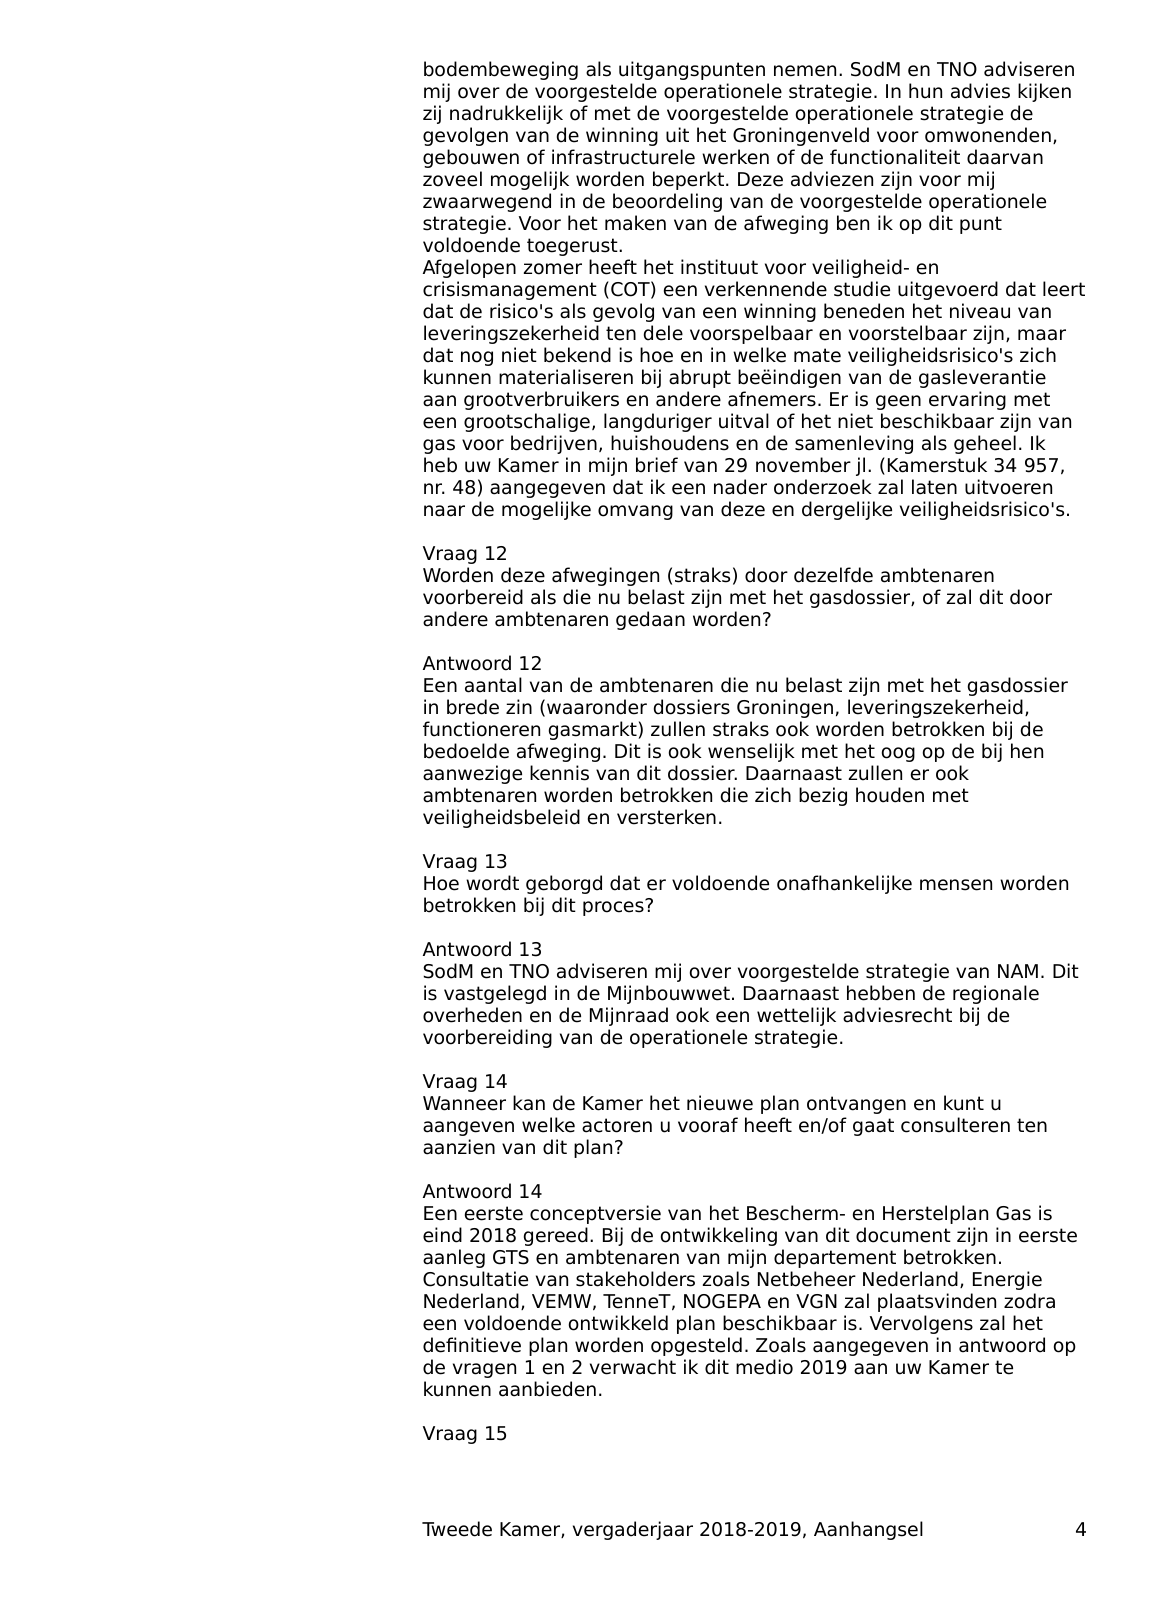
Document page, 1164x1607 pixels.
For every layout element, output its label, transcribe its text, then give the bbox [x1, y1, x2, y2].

text Antwoord 14 [422, 1181, 1087, 1203]
text Vraag 13 [422, 851, 1087, 873]
text Vraag 12 [422, 543, 1087, 565]
text Een eerste conceptversie van het Bescherm- en Herstelplan Gas is eind 2018 gereed. Bij de ontwikkeling van dit document zijn in eerste aanleg GTS en ambtenaren van mijn departement betrokken. Consultatie van stakeholders zoals Netbeheer Nederland, Energie Nederland, VEMW, TenneT, NOGEPA en VGN zal plaatsvinden zodra een voldoende ontwikkeld plan beschikbaar is. Vervolgens zal het definitieve plan worden opgesteld. Zoals aangegeven in antwoord op de vragen 1 en 2 verwacht ik dit medio 2019 aan uw Kamer te kunnen aanbieden. [422, 1203, 1087, 1401]
text Antwoord 12 [422, 653, 1087, 675]
text SodM en TNO adviseren mij over voorgestelde strategie van NAM. Dit is vastgelegd in de Mijnbouwwet. Daarnaast hebben de regionale overheden en de Mijnraad ook een wettelijk adviesrecht bij de voorbereiding van de operationele strategie. [422, 961, 1087, 1049]
text Hoe wordt geborgd dat er voldoende onafhankelijke mensen worden betrokken bij dit proces? [422, 873, 1087, 917]
text Worden deze afwegingen (straks) door dezelfde ambtenaren voorbereid als die nu belast zijn met het gasdossier, of zal dit door andere ambtenaren gedaan worden? [422, 565, 1087, 631]
text bodembeweging als uitgangspunten nemen. SodM en TNO adviseren mij over de voorgestelde operationele strategie. In hun advies kijken zij nadrukkelijk of met de voorgestelde operationele strategie de gevolgen van de winning uit het Groningenveld voor omwonenden, gebouwen of infrastructurele werken of de functionaliteit daarvan zoveel mogelijk worden beperkt. Deze adviezen zijn voor mij zwaarwegend in de beoordeling van de voorgestelde operationele strategie. Voor het maken van de afweging ben ik op dit punt voldoende toegerust. [422, 59, 1087, 257]
text Afgelopen zomer heeft het instituut voor veiligheid- en crisismanagement (COT) een verkennende studie uitgevoerd dat leert dat de risico's als gevolg van een winning beneden het niveau van leveringszekerheid ten dele voorspelbaar en voorstelbaar zijn, maar dat nog niet bekend is hoe en in welke mate veiligheidsrisico's zich kunnen materialiseren bij abrupt beëindigen van de gasleverantie aan grootverbruikers en andere afnemers. Er is geen ervaring met een grootschalige, langduriger uitval of het niet beschikbaar zijn van gas voor bedrijven, huishoudens en de samenleving als geheel. Ik heb uw Kamer in mijn brief van 29 november jl. (Kamerstuk 34 957, nr. 48) aangegeven dat ik een nader onderzoek zal laten uitvoeren naar de mogelijke omvang van deze en dergelijke veiligheidsrisico's. [422, 257, 1087, 521]
text Antwoord 13 [422, 939, 1087, 961]
text Vraag 15 [422, 1423, 1087, 1445]
text Wanneer kan de Kamer het nieuwe plan ontvangen en kunt u aangeven welke actoren u vooraf heeft en/of gaat consulteren ten aanzien van dit plan? [422, 1093, 1087, 1159]
text Vraag 14 [422, 1071, 1087, 1093]
text Een aantal van de ambtenaren die nu belast zijn met het gasdossier in brede zin (waaronder dossiers Groningen, leveringszekerheid, functioneren gasmarkt) zullen straks ook worden betrokken bij de bedoelde afweging. Dit is ook wenselijk met het oog op de bij hen aanwezige kennis van dit dossier. Daarnaast zullen er ook ambtenaren worden betrokken die zich bezig houden met veiligheidsbeleid en versterken. [422, 675, 1087, 829]
